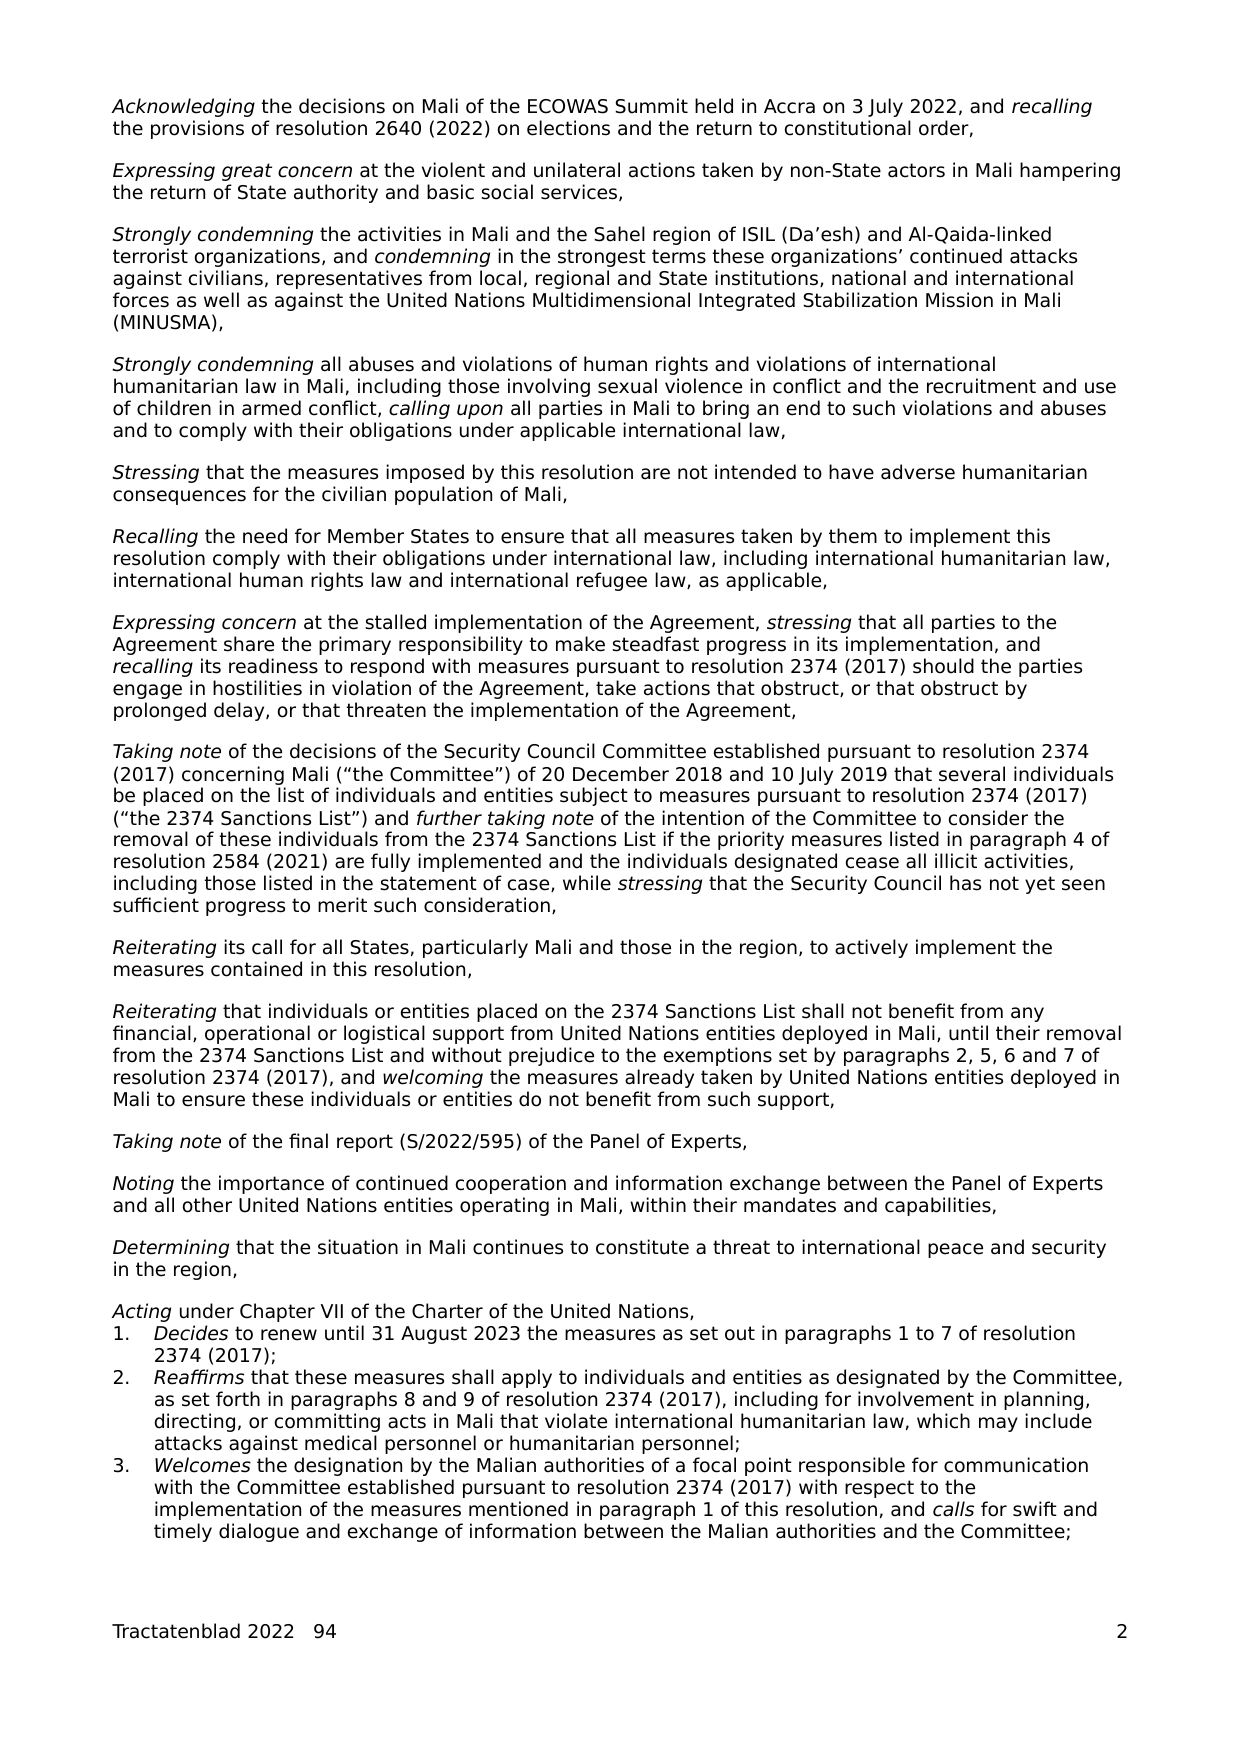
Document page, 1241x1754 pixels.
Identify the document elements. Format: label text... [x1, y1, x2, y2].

text 3. Welcomes the designation by the Malian authorities of a focal point responsible for communication with the Committee established pursuant to resolution 2374 (2017) with respect to the implementation of the measures mentioned in paragraph 1 of this resolution, and calls for swift and timely dialogue and exchange of information between the Malian authorities and the Committee; [112, 1455, 1128, 1543]
text Expressing concern at the stalled implementation of the Agreement, stressing that all parties to the Agreement share the primary responsibility to make steadfast progress in its implementation, and recalling its readiness to respond with measures pursuant to resolution 2374 (2017) should the parties engage in hostilities in violation of the Agreement, take actions that obstruct, or that obstruct by prolonged delay, or that threaten the implementation of the Agreement, [112, 612, 1128, 721]
text Taking note of the final report (S/2022/595) of the Panel of Experts, [112, 1131, 1128, 1153]
text Reiterating that individuals or entities placed on the 2374 Sanctions List shall not benefit from any financial, operational or logistical support from United Nations entities deployed in Mali, until their removal from the 2374 Sanctions List and without prejudice to the exemptions set by paragraphs 2, 5, 6 and 7 of resolution 2374 (2017), and welcoming the measures already taken by United Nations entities deployed in Mali to ensure these individuals or entities do not benefit from such support, [112, 1001, 1128, 1111]
text 1. Decides to renew until 31 August 2023 the measures as set out in paragraphs 1 to 7 of resolution 2374 (2017); [112, 1323, 1128, 1367]
text Acknowledging the decisions on Mali of the ECOWAS Summit held in Accra on 3 July 2022, and recalling the provisions of resolution 2640 (2022) on elections and the return to constitutional order, [112, 96, 1128, 140]
text Stressing that the measures imposed by this resolution are not intended to have adverse humanitarian consequences for the civilian population of Mali, [112, 462, 1128, 506]
text Taking note of the decisions of the Security Council Committee established pursuant to resolution 2374 (2017) concerning Mali (“the Committee”) of 20 December 2018 and 10 July 2019 that several individuals be placed on the list of individuals and entities subject to measures pursuant to resolution 2374 (2017) (“the 2374 Sanctions List”) and further taking note of the intention of the Committee to consider the removal of these individuals from the 2374 Sanctions List if the priority measures listed in paragraph 4 of resolution 2584 (2021) are fully implemented and the individuals designated cease all illicit activities, including those listed in the statement of case, while stressing that the Security Council has not yet seen sufficient progress to merit such consideration, [112, 741, 1128, 917]
text Expressing great concern at the violent and unilateral actions taken by non-State actors in Mali hampering the return of State authority and basic social services, [112, 160, 1128, 204]
text Reiterating its call for all States, particularly Mali and those in the region, to actively implement the measures contained in this resolution, [112, 937, 1128, 981]
text Recalling the need for Member States to ensure that all measures taken by them to implement this resolution comply with their obligations under international law, including international humanitarian law, international human rights law and international refugee law, as applicable, [112, 526, 1128, 592]
text Acting under Chapter VII of the Charter of the United Nations, [112, 1301, 1128, 1323]
text Determining that the situation in Mali continues to constitute a threat to international peace and security in the region, [112, 1237, 1128, 1281]
text Strongly condemning all abuses and violations of human rights and violations of international humanitarian law in Mali, including those involving sexual violence in conflict and the recruitment and use of children in armed conflict, calling upon all parties in Mali to bring an end to such violations and abuses and to comply with their obligations under applicable international law, [112, 354, 1128, 442]
text Strongly condemning the activities in Mali and the Sahel region of ISIL (Da’esh) and Al-Qaida-linked terrorist organizations, and condemning in the strongest terms these organizations’ continued attacks against civilians, representatives from local, regional and State institutions, national and international forces as well as against the United Nations Multidimensional Integrated Stabilization Mission in Mali (MINUSMA), [112, 224, 1128, 334]
text Noting the importance of continued cooperation and information exchange between the Panel of Experts and all other United Nations entities operating in Mali, within their mandates and capabilities, [112, 1173, 1128, 1217]
text 2. Reaffirms that these measures shall apply to individuals and entities as designated by the Committee, as set forth in paragraphs 8 and 9 of resolution 2374 (2017), including for involvement in planning, directing, or committing acts in Mali that violate international humanitarian law, which may include attacks against medical personnel or humanitarian personnel; [112, 1367, 1128, 1455]
